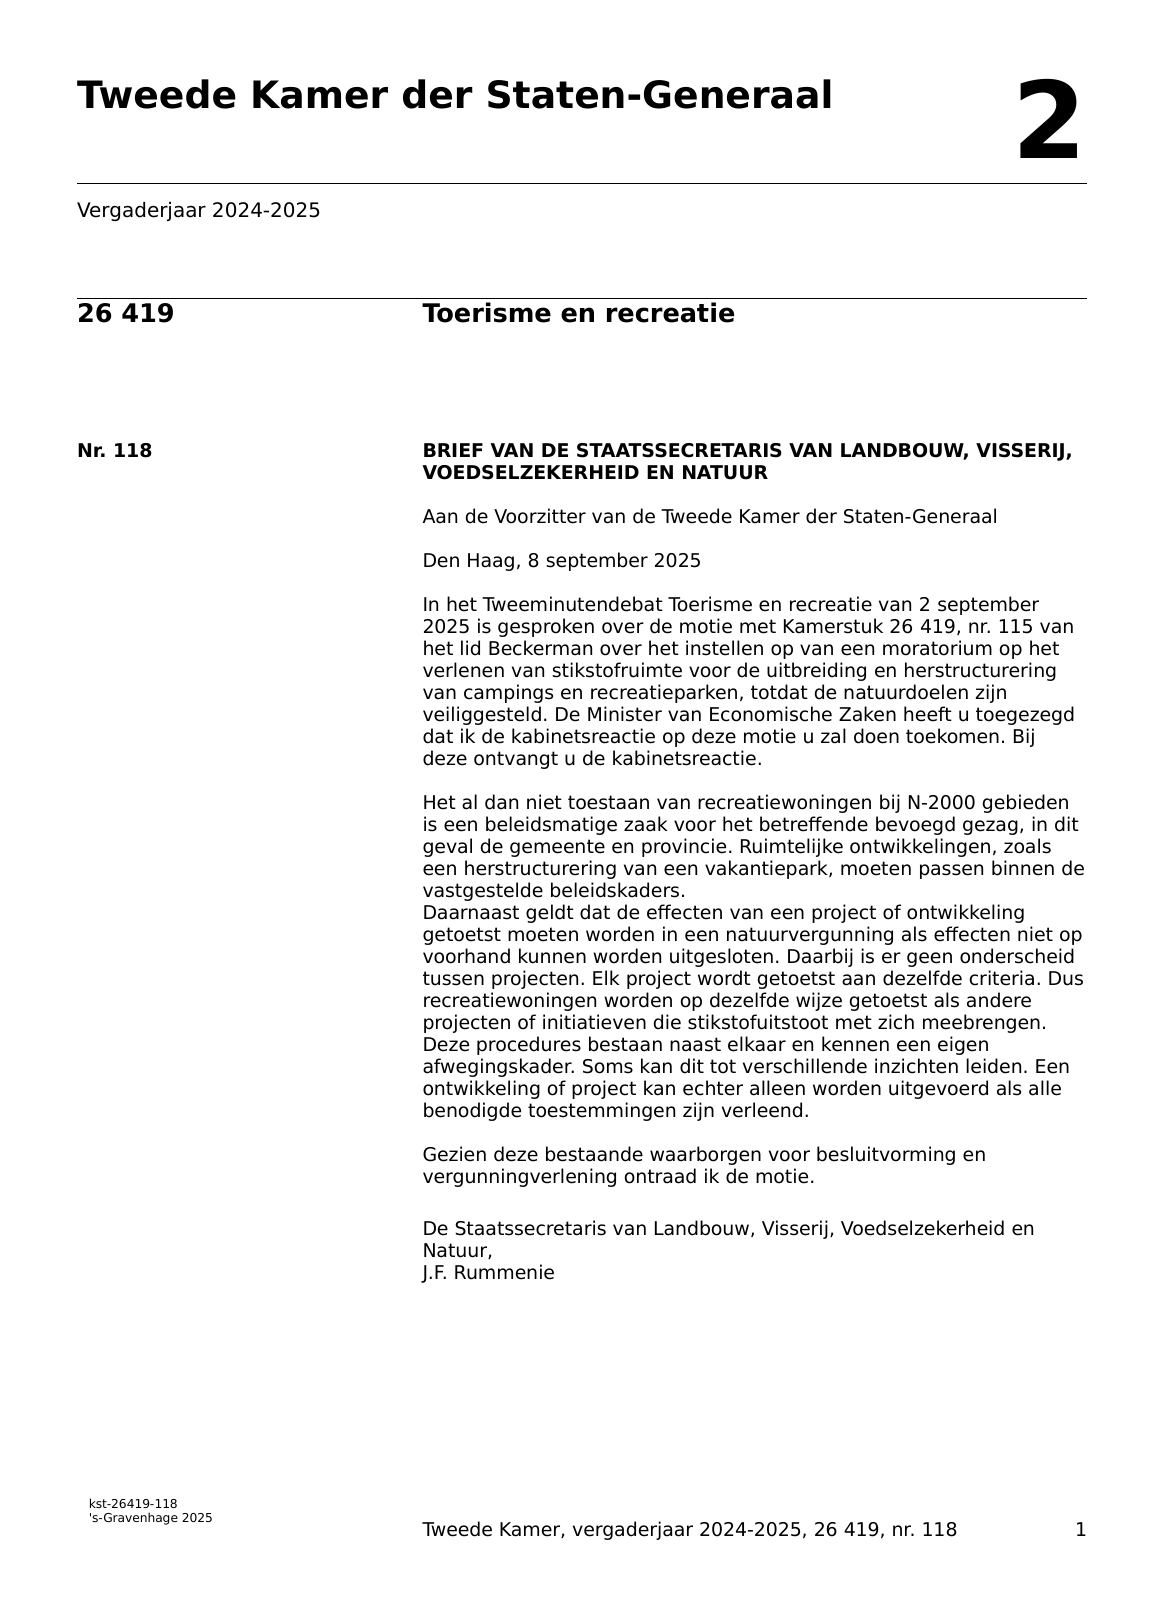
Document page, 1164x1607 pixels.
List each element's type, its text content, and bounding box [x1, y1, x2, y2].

text Gezien deze bestaande waarborgen voor besluitvorming en vergunningverlening ontraad ik de motie. [422, 1144, 1087, 1188]
table_cell Vergaderjaar 2024-2025 [77, 184, 1087, 298]
text Daarnaast geldt dat de effecten van een project of ontwikkeling getoetst moeten worden in een natuurvergunning als effecten niet op voorhand kunnen worden uitgesloten. Daarbij is er geen onderscheid tussen projecten. Elk project wordt getoetst aan dezelfde criteria. Dus recreatiewoningen worden op dezelfde wijze getoetst als andere projecten of initiatieven die stikstofuitstoot met zich meebrengen. [422, 902, 1087, 1034]
subtitle Nr. 118 BRIEF VAN DE STAATSSECRETARIS VAN LANDBOUW, VISSERIJ, VOEDSELZEKERHEID EN NATUUR [77, 440, 1087, 484]
text Deze procedures bestaan naast elkaar en kennen een eigen afwegingskader. Soms kan dit tot verschillende inzichten leiden. Een ontwikkeling of project kan echter alleen worden uitgevoerd als alle benodigde toestemmingen zijn verleend. [422, 1034, 1087, 1122]
text Den Haag, 8 september 2025 [422, 550, 1087, 572]
table_header 2 [886, 59, 1087, 183]
text 's-Gravenhage 2025 [88, 1511, 323, 1525]
text Het al dan niet toestaan van recreatiewoningen bij N-2000 gebieden is een beleidsmatige zaak voor het betreffende bevoegd gezag, in dit geval de gemeente en provincie. Ruimtelijke ontwikkelingen, zoals een herstructurering van een vakantiepark, moeten passen binnen de vastgestelde beleidskaders. [422, 792, 1087, 902]
subtitle 26 419 Toerisme en recreatie [77, 299, 1087, 329]
text kst-26419-118 [88, 1497, 323, 1511]
text De Staatssecretaris van Landbouw, Visserij, Voedselzekerheid en Natuur, J.F. Rummenie [422, 1218, 1087, 1284]
text In het Tweeminutendebat Toerisme en recreatie van 2 september 2025 is gesproken over de motie met Kamerstuk 26 419, nr. 115 van het lid Beckerman over het instellen op van een moratorium op het verlenen van stikstofruimte voor de uitbreiding en herstructurering van campings en recreatieparken, totdat de natuurdoelen zijn veiliggesteld. De Minister van Economische Zaken heeft u toegezegd dat ik de kabinetsreactie op deze motie u zal doen toekomen. Bij deze ontvangt u de kabinetsreactie. [422, 594, 1087, 770]
text Aan de Voorzitter van de Tweede Kamer der Staten-Generaal [422, 506, 1087, 528]
table_header Tweede Kamer der Staten-Generaal [77, 59, 886, 183]
